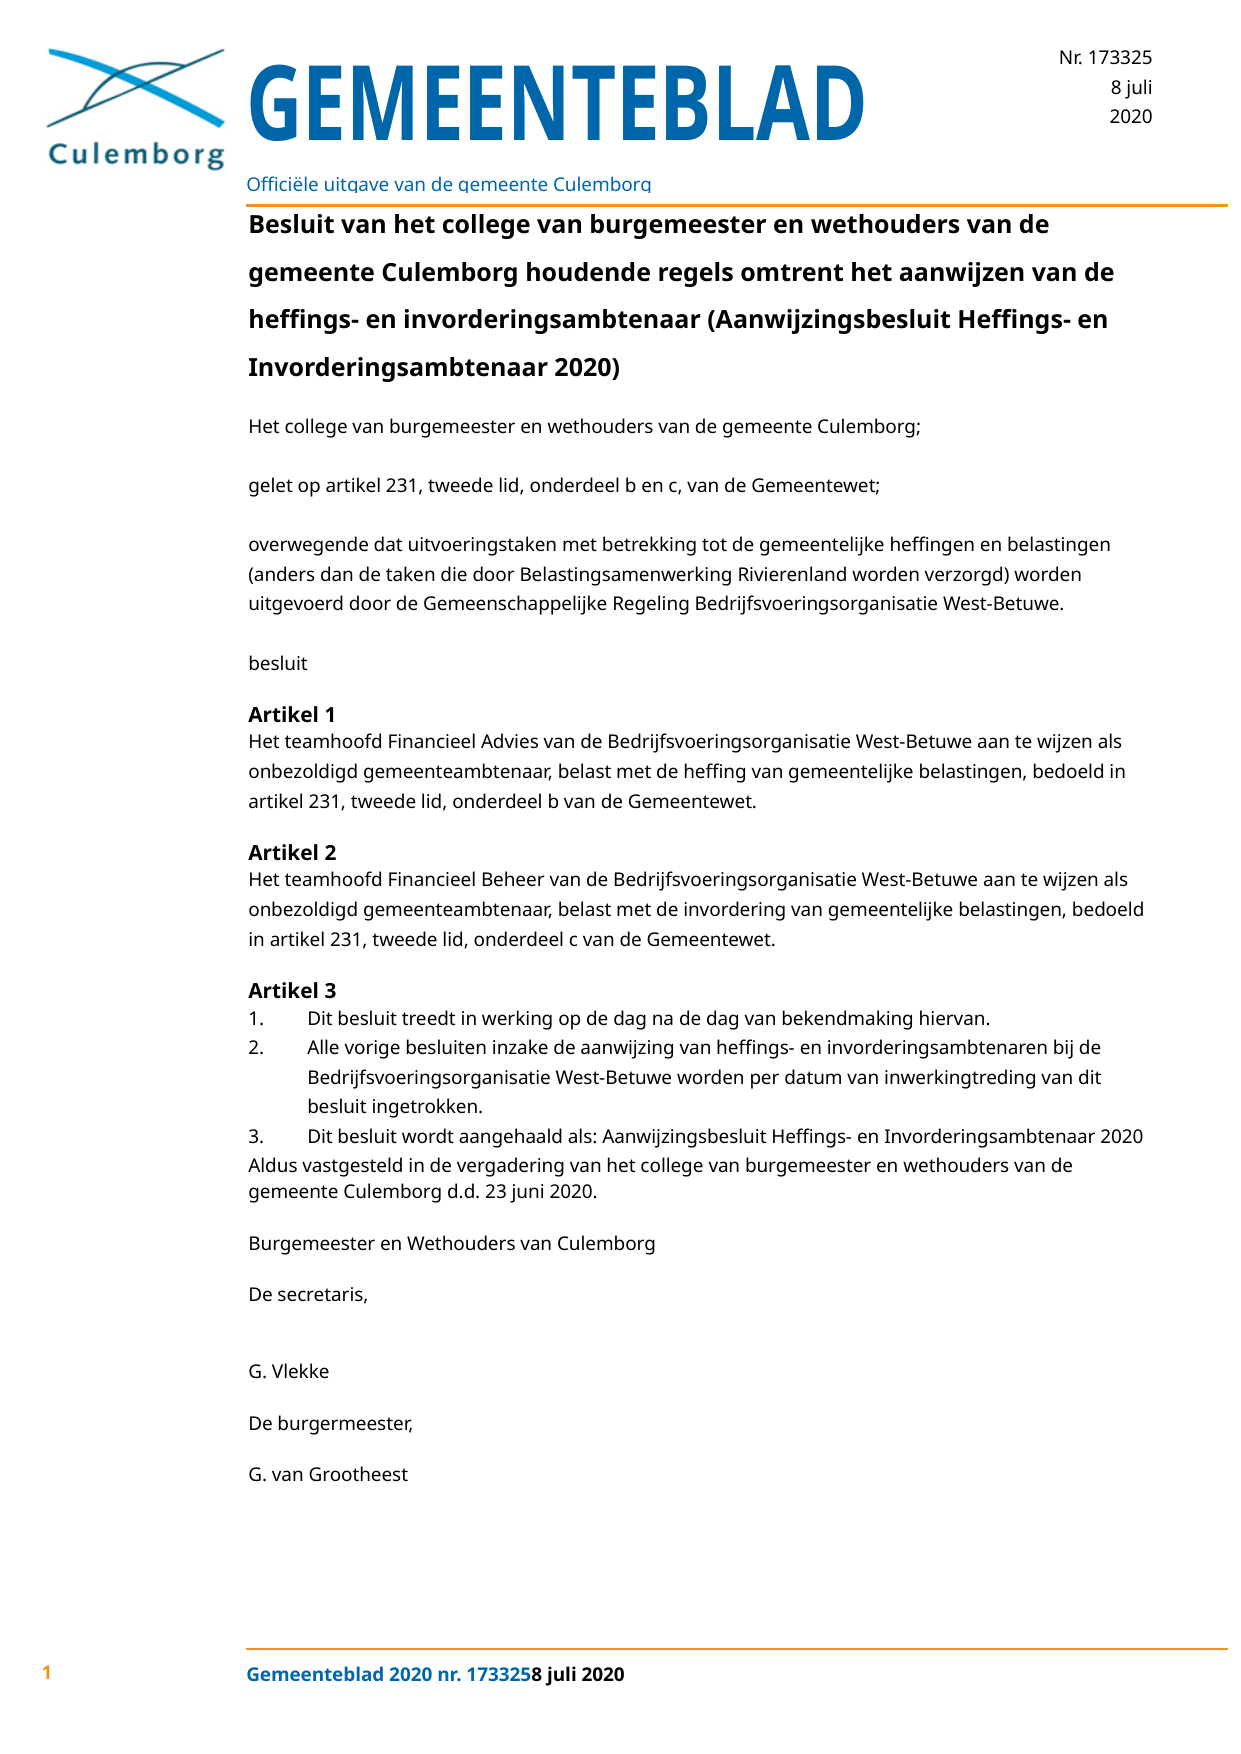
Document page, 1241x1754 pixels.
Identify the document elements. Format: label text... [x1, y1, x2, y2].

text gelet op artikel 231, tweede lid, onderdeel b en c, van de Gemeentewet; [248, 472, 1152, 498]
text Het teamhoofd Financieel Beheer van de Bedrijfsvoeringsorganisatie West-Betuwe aan te wijzen als onbezoldigd gemeenteambtenaar, belast met de invordering van gemeentelijke belastingen, bedoeld in artikel 231, tweede lid, onderdeel c van de Gemeentewet. [248, 867, 1152, 952]
text Besluit van het college van burgemeester en wethouders van de gemeente Culemborg houdende regels omtrent het aanwijzen van de heffings- en invorderingsambtenaar (Aanwijzingsbesluit Heffings- en Invorderingsambtenaar 2020) [248, 207, 1152, 384]
text Burgemeester en Wethouders van Culemborg [248, 1230, 1152, 1256]
text Aldus vastgesteld in de vergadering van het college van burgemeester en wethouders van de gemeente Culemborg d.d. 23 juni 2020. [248, 1153, 1152, 1204]
list Dit besluit treedt in werking op de dag na de dag van bekendmaking hiervan. [248, 1005, 1152, 1030]
list Dit besluit wordt aangehaald als: Aanwijzingsbesluit Heffings- en Invorderingsambtenaar 2020 [248, 1123, 1152, 1149]
text Artikel 1 [248, 700, 1152, 729]
text De burgermeester, [248, 1410, 1152, 1436]
text Het college van burgemeester en wethouders van de gemeente Culemborg; [248, 413, 1152, 439]
text G. Vlekke [248, 1358, 1152, 1384]
text De secretaris, [248, 1281, 1152, 1307]
text Het teamhoofd Financieel Advies van de Bedrijfsvoeringsorganisatie West-Betuwe aan te wijzen als onbezoldigd gemeenteambtenaar, belast met de heffing van gemeentelijke belastingen, bedoeld in artikel 231, tweede lid, onderdeel b van de Gemeentewet. [248, 729, 1152, 813]
text G. van Grootheest [248, 1461, 1152, 1487]
text Artikel 2 [248, 838, 1152, 867]
list Alle vorige besluiten inzake de aanwijzing van heffings- en invorderingsambtenaren bij de Bedrijfsvoeringsorganisatie West-Betuwe worden per datum van inwerkingtreding van dit besluit ingetrokken. [248, 1034, 1152, 1119]
picture [41, 47, 231, 172]
text overwegende dat uitvoeringstaken met betrekking tot de gemeentelijke heffingen en belastingen (anders dan de taken die door Belastingsamenwerking Rivierenland worden verzorgd) worden uitgevoerd door de Gemeenschappelijke Regeling Bedrijfsvoeringsorganisatie West-Betuwe. [248, 531, 1152, 616]
text besluit [248, 650, 1152, 676]
text Artikel 3 [248, 976, 1152, 1005]
